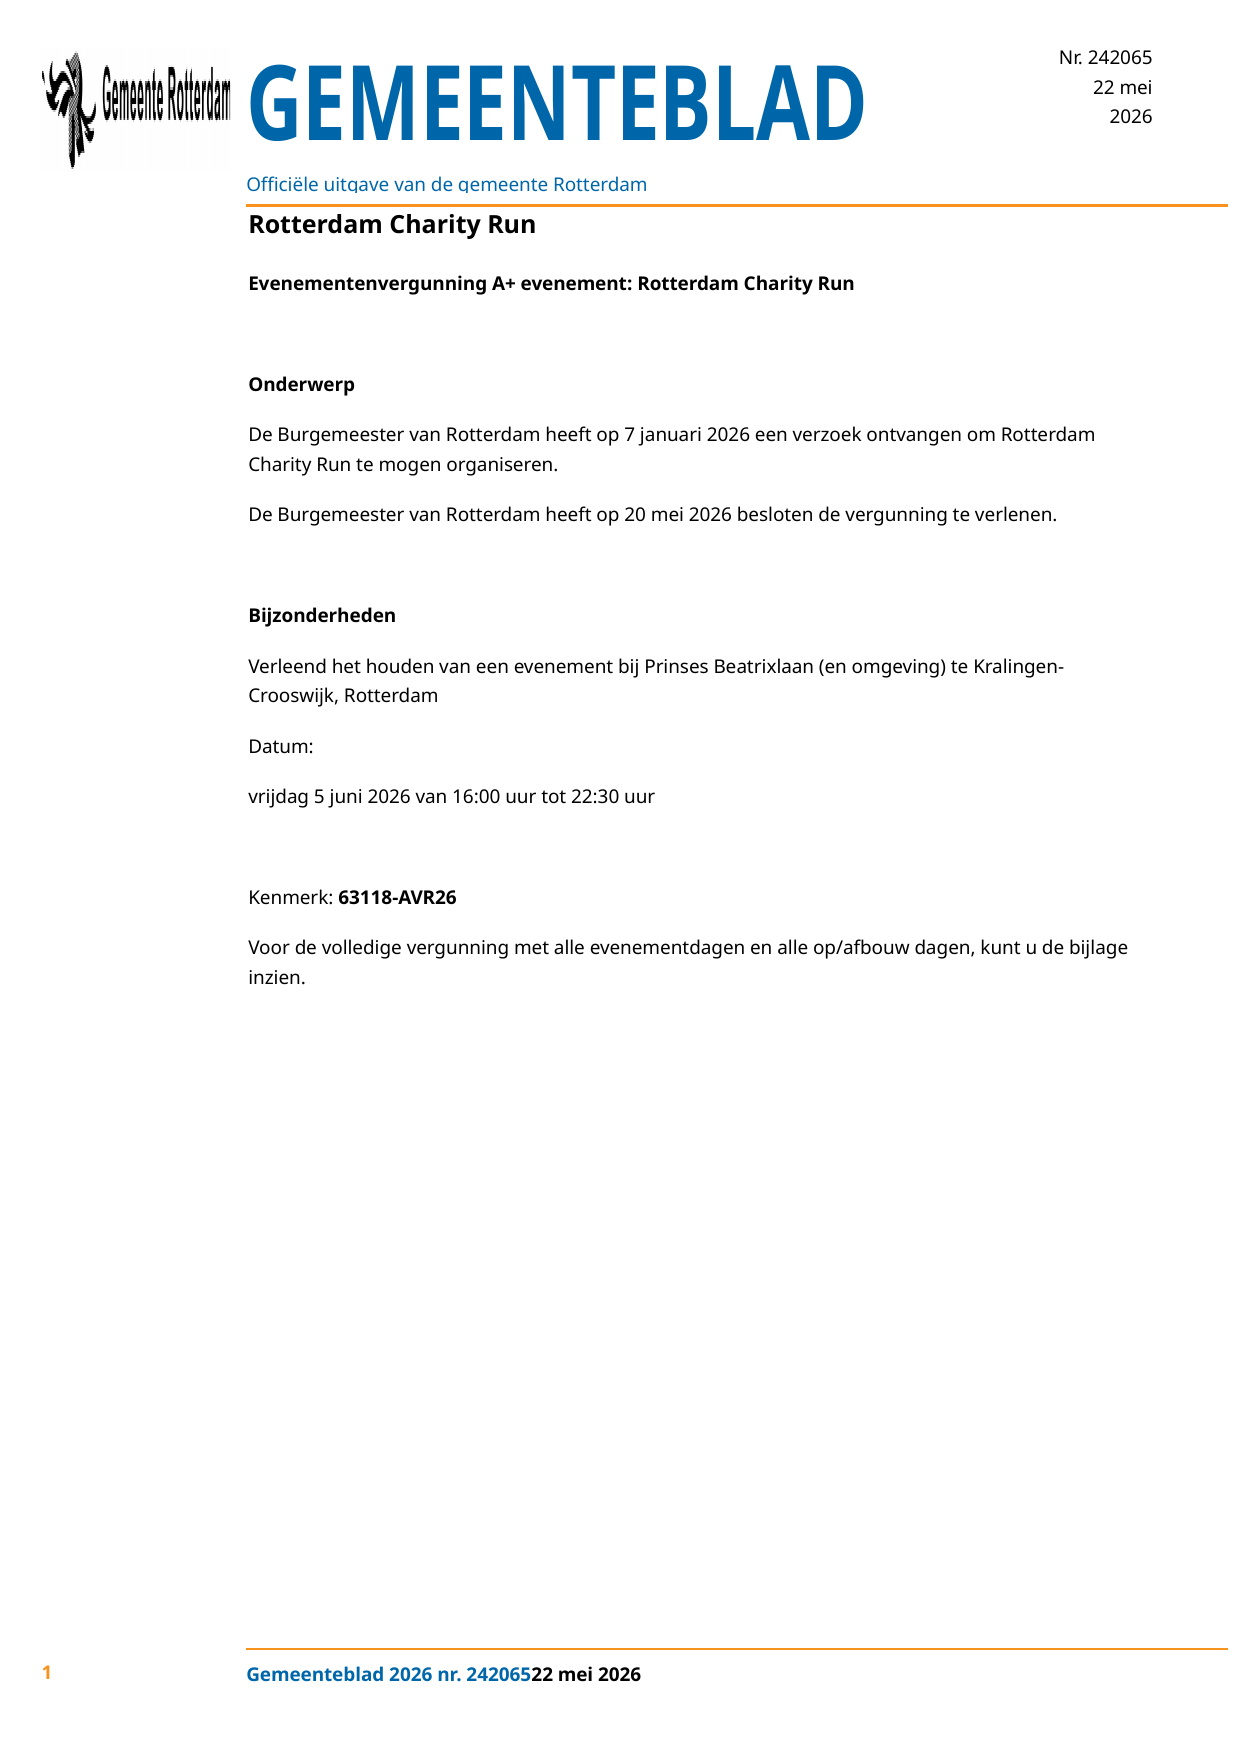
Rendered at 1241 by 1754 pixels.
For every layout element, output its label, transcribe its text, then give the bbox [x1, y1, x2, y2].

text Verleend het houden van een evenement bij Prinses Beatrixlaan (en omgeving) te Kralingen-Crooswijk, Rotterdam [248, 653, 1152, 708]
text vrijdag 5 juni 2026 van 16:00 uur tot 22:30 uur [248, 783, 1152, 809]
text Evenementenvergunning A+ evenement: Rotterdam Charity Run [248, 270, 1152, 296]
text Onderwerp [248, 371, 1152, 397]
text Rotterdam Charity Run [248, 207, 1152, 241]
text De Burgemeester van Rotterdam heeft op 7 januari 2026 een verzoek ontvangen om Rotterdam Charity Run te mogen organiseren. [248, 422, 1152, 477]
text Datum: [248, 733, 1152, 758]
text Bijzonderheden [248, 602, 1152, 628]
text De Burgemeester van Rotterdam heeft op 20 mei 2026 besloten de vergunning te verlenen. [248, 502, 1152, 527]
picture [41, 47, 231, 172]
text Kenmerk: 63118-AVR26 [248, 884, 1152, 910]
text Voor de volledige vergunning met alle evenementdagen en alle op/afbouw dagen, kunt u de bijlage inzien. [248, 934, 1152, 990]
